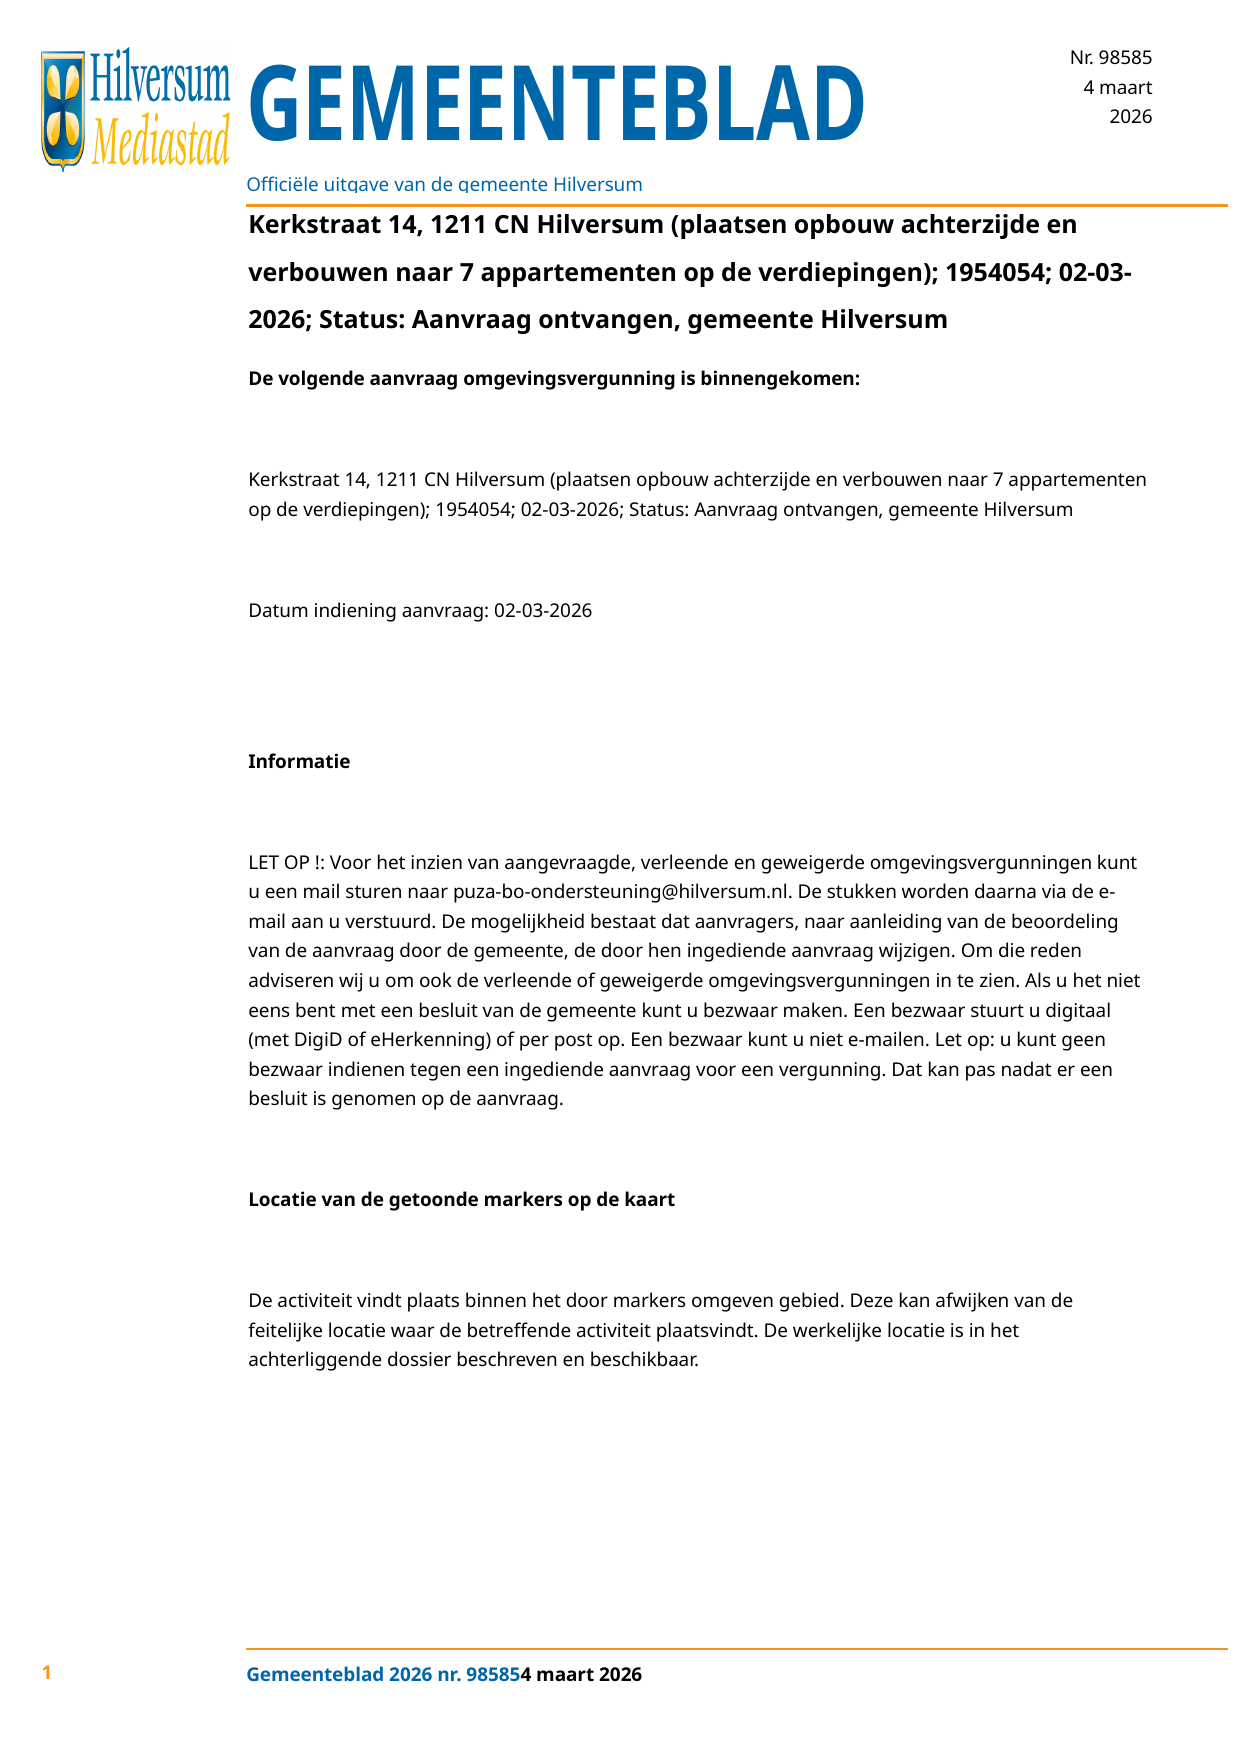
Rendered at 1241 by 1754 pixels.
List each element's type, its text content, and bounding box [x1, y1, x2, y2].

text Locatie van de getoonde markers op de kaart [248, 1186, 1152, 1212]
text LET OP !: Voor het inzien van aangevraagde, verleende en geweigerde omgevingsvergunningen kunt u een mail sturen naar puza-bo-ondersteuning@hilversum.nl. De stukken worden daarna via de e-mail aan u verstuurd. De mogelijkheid bestaat dat aanvragers, naar aanleiding van de beoordeling van de aanvraag door de gemeente, de door hen ingediende aanvraag wijzigen. Om die reden adviseren wij u om ook de verleende of geweigerde omgevingsvergunningen in te zien. Als u het niet eens bent met een besluit van de gemeente kunt u bezwaar maken. Een bezwaar stuurt u digitaal (met DigiD of eHerkenning) of per post op. Een bezwaar kunt u niet e-mailen. Let op: u kunt geen bezwaar indienen tegen een ingediende aanvraag voor een vergunning. Dat kan pas nadat er een besluit is genomen op de aanvraag. [248, 849, 1152, 1111]
text Datum indiening aanvraag: 02-03-2026 [248, 597, 1152, 622]
text De activiteit vindt plaats binnen het door markers omgeven gebied. Deze kan afwijken van de feitelijke locatie waar de betreffende activiteit plaatsvindt. De werkelijke locatie is in het achterliggende dossier beschreven en beschikbaar. [248, 1287, 1152, 1372]
picture [41, 47, 231, 172]
text De volgende aanvraag omgevingsvergunning is binnengekomen: [248, 366, 1152, 391]
text Informatie [248, 748, 1152, 774]
text Kerkstraat 14, 1211 CN Hilversum (plaatsen opbouw achterzijde en verbouwen naar 7 appartementen op de verdiepingen); 1954054; 02-03-2026; Status: Aanvraag ontvangen, gemeente Hilversum [248, 207, 1152, 336]
text Kerkstraat 14, 1211 CN Hilversum (plaatsen opbouw achterzijde en verbouwen naar 7 appartementen op de verdiepingen); 1954054; 02-03-2026; Status: Aanvraag ontvangen, gemeente Hilversum [248, 466, 1152, 522]
